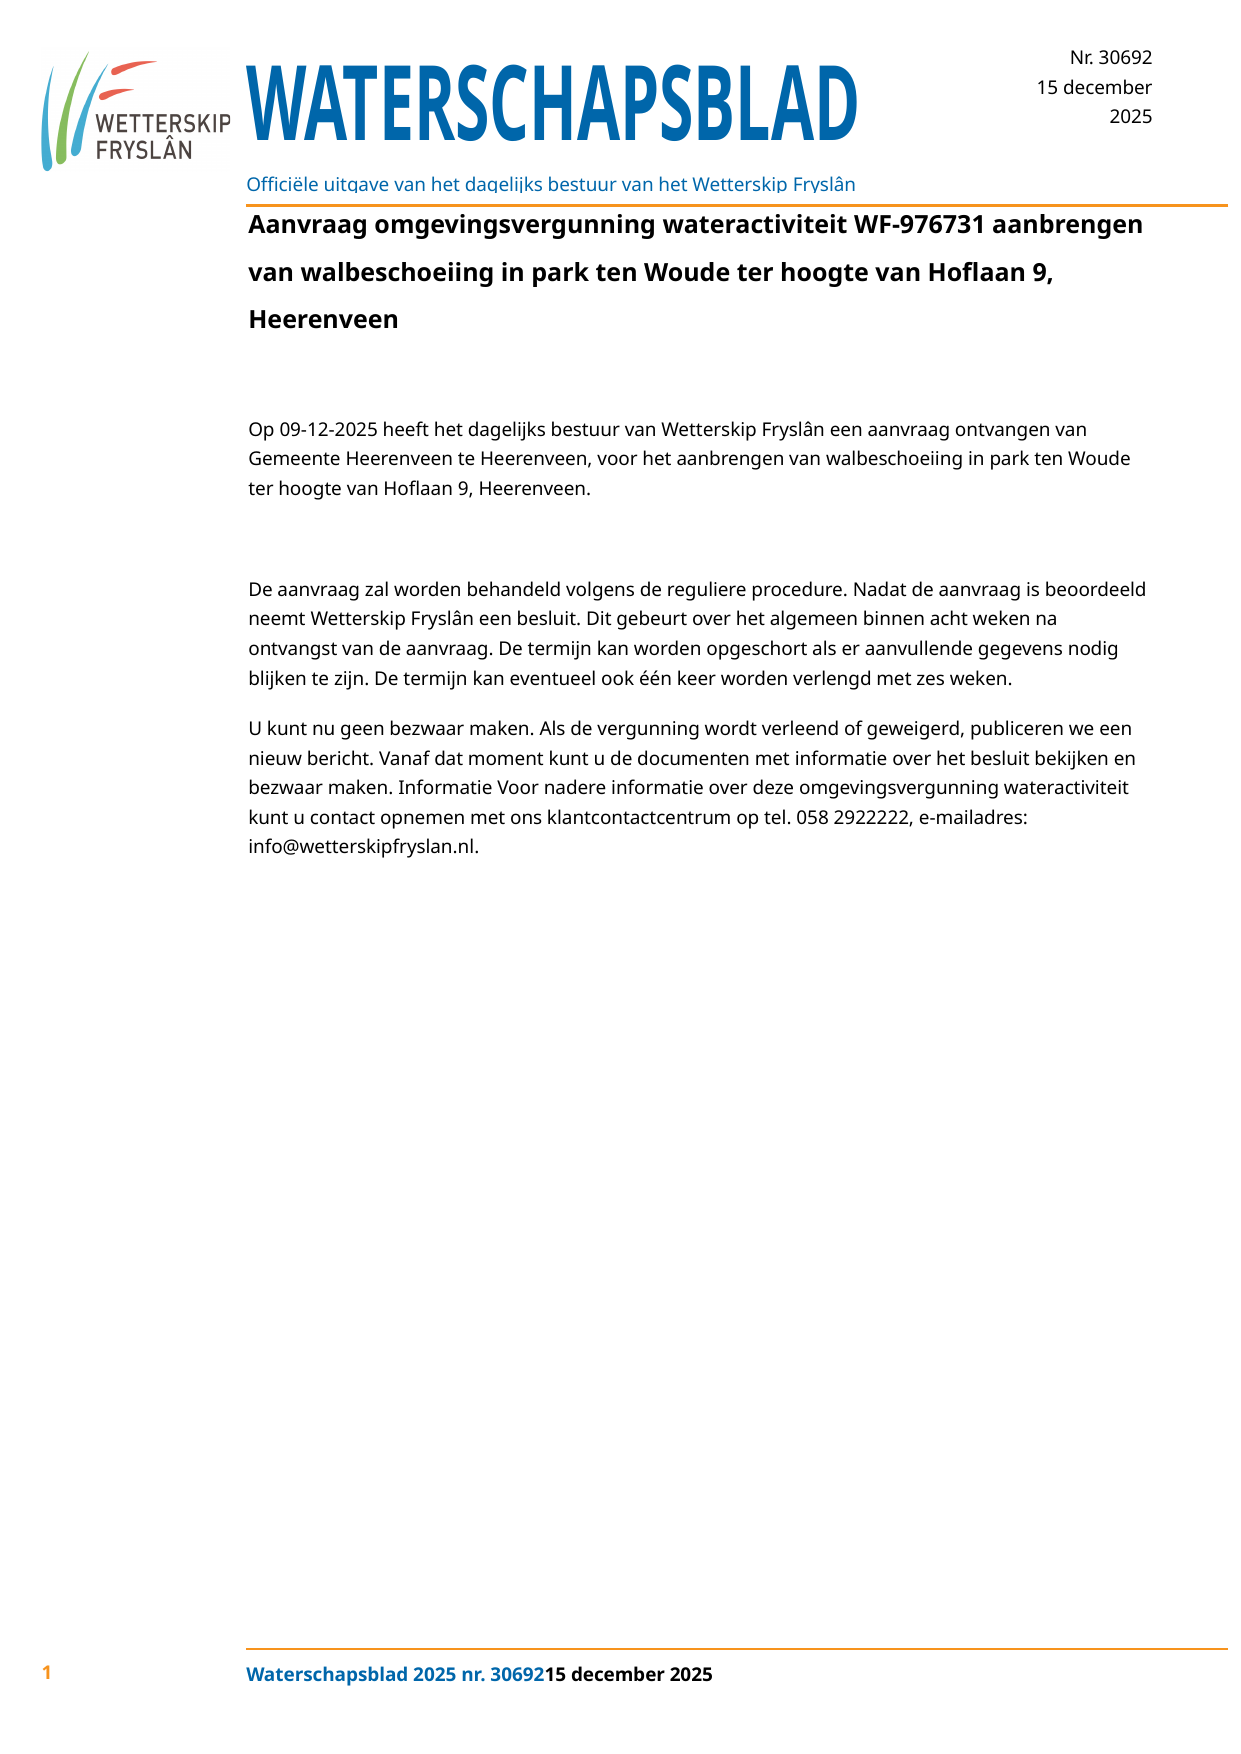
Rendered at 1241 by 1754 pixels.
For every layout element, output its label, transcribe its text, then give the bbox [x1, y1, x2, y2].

picture [41, 47, 231, 172]
text Op 09-12-2025 heeft het dagelijks bestuur van Wetterskip Fryslân een aanvraag ontvangen van Gemeente Heerenveen te Heerenveen, voor het aanbrengen van walbeschoeiing in park ten Woude ter hoogte van Hoflaan 9, Heerenveen. [248, 416, 1152, 501]
text De aanvraag zal worden behandeld volgens de reguliere procedure. Nadat de aanvraag is beoordeeld neemt Wetterskip Fryslân een besluit. Dit gebeurt over het algemeen binnen acht weken na ontvangst van de aanvraag. De termijn kan worden opgeschort als er aanvullende gegevens nodig blijken te zijn. De termijn kan eventueel ook één keer worden verlengd met zes weken. [248, 576, 1152, 690]
text Aanvraag omgevingsvergunning wateractiviteit WF-976731 aanbrengen van walbeschoeiing in park ten Woude ter hoogte van Hoflaan 9, Heerenveen [248, 207, 1152, 336]
text U kunt nu geen bezwaar maken. Als de vergunning wordt verleend of geweigerd, publiceren we een nieuw bericht. Vanaf dat moment kunt u de documenten met informatie over het besluit bekijken en bezwaar maken. Informatie Voor nadere informatie over deze omgevingsvergunning wateractiviteit kunt u contact opnemen met ons klantcontactcentrum op tel. 058 2922222, e-mailadres: info@wetterskipfryslan.nl. [248, 715, 1152, 859]
